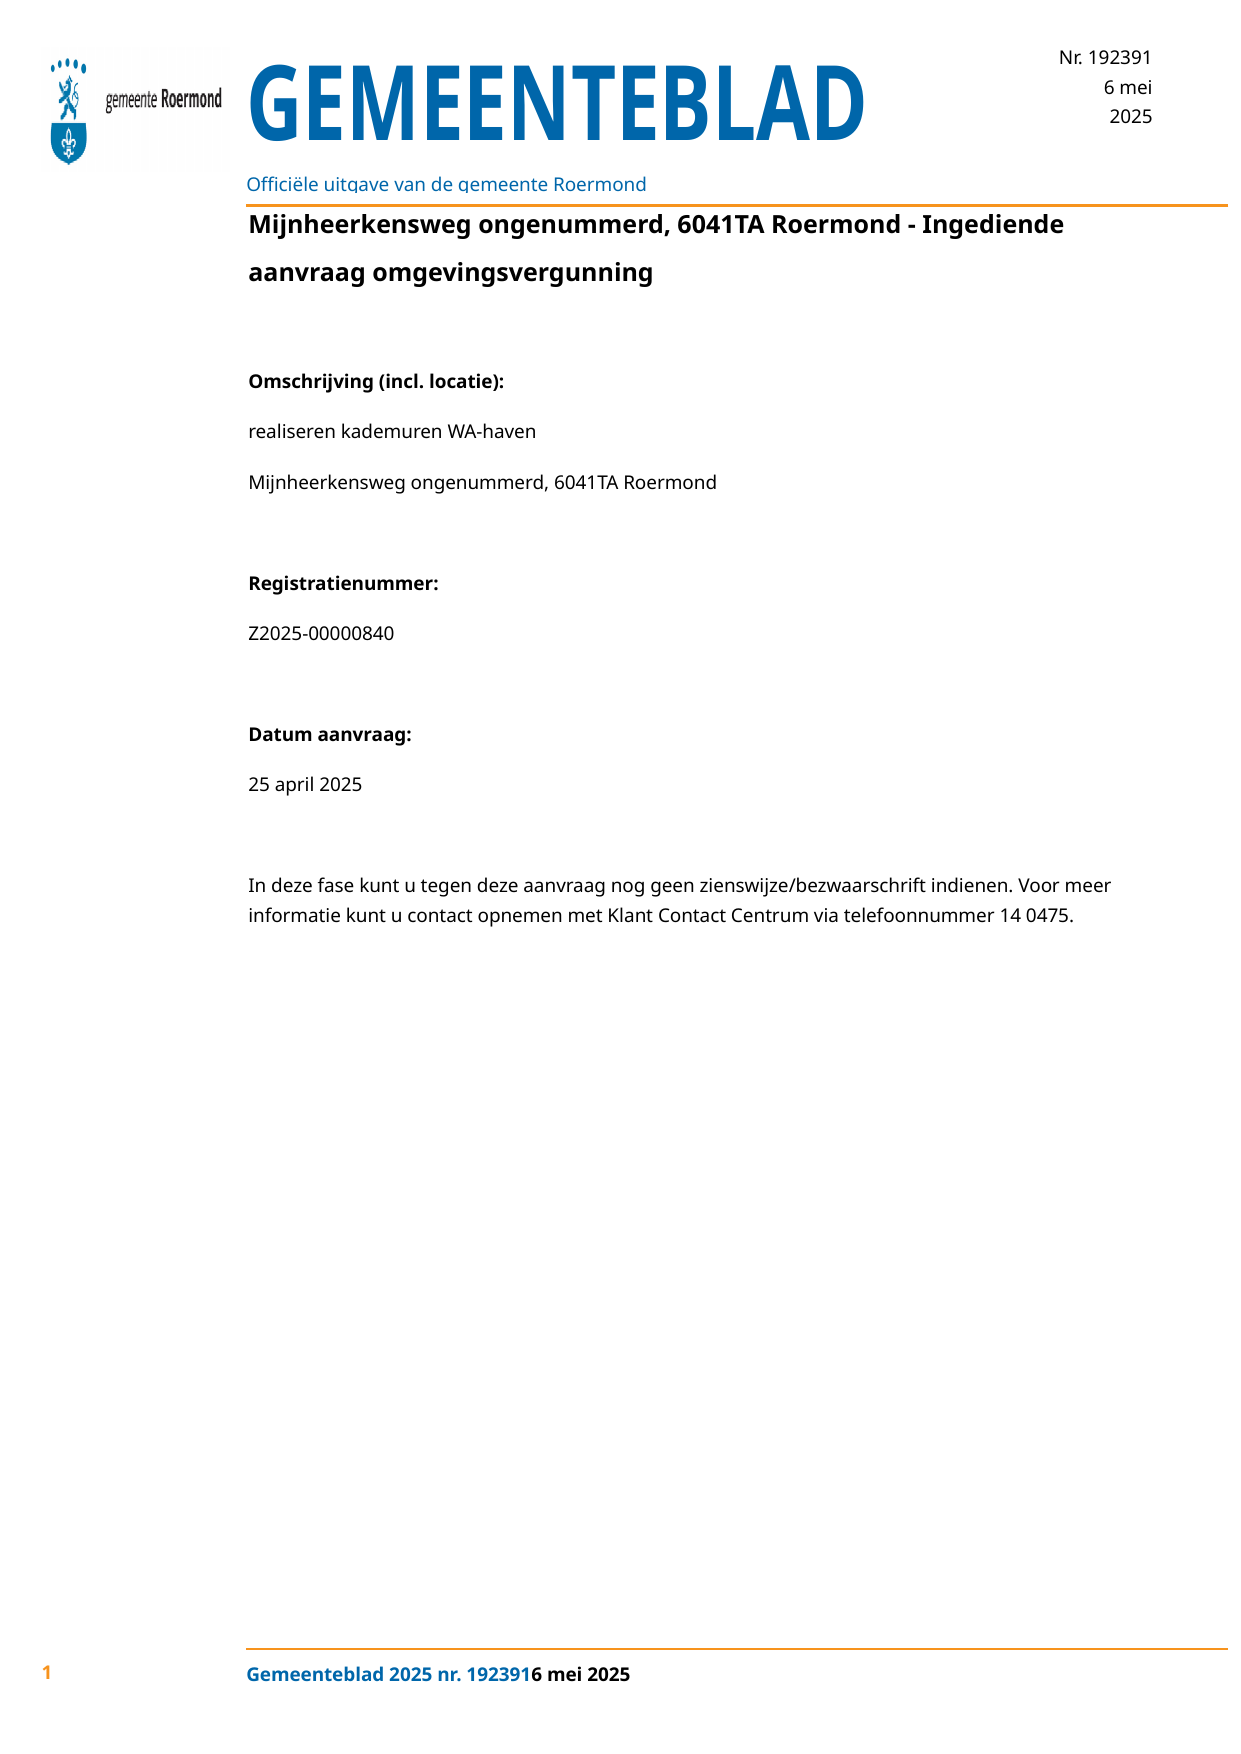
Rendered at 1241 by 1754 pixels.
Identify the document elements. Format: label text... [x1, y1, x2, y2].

text realiseren kademuren WA-haven [248, 419, 1152, 444]
text Z2025-00000840 [248, 620, 1152, 646]
text 25 april 2025 [248, 772, 1152, 797]
text Registratienummer: [248, 570, 1152, 596]
text In deze fase kunt u tegen deze aanvraag nog geen zienswijze/bezwaarschrift indienen. Voor meer informatie kunt u contact opnemen met Klant Contact Centrum via telefoonnummer 14 0475. [248, 872, 1152, 928]
text Mijnheerkensweg ongenummerd, 6041TA Roermond [248, 469, 1152, 495]
picture [41, 47, 231, 172]
text Mijnheerkensweg ongenummerd, 6041TA Roermond - Ingediende aanvraag omgevingsvergunning [248, 207, 1152, 288]
text Datum aanvraag: [248, 721, 1152, 747]
text Omschrijving (incl. locatie): [248, 368, 1152, 394]
